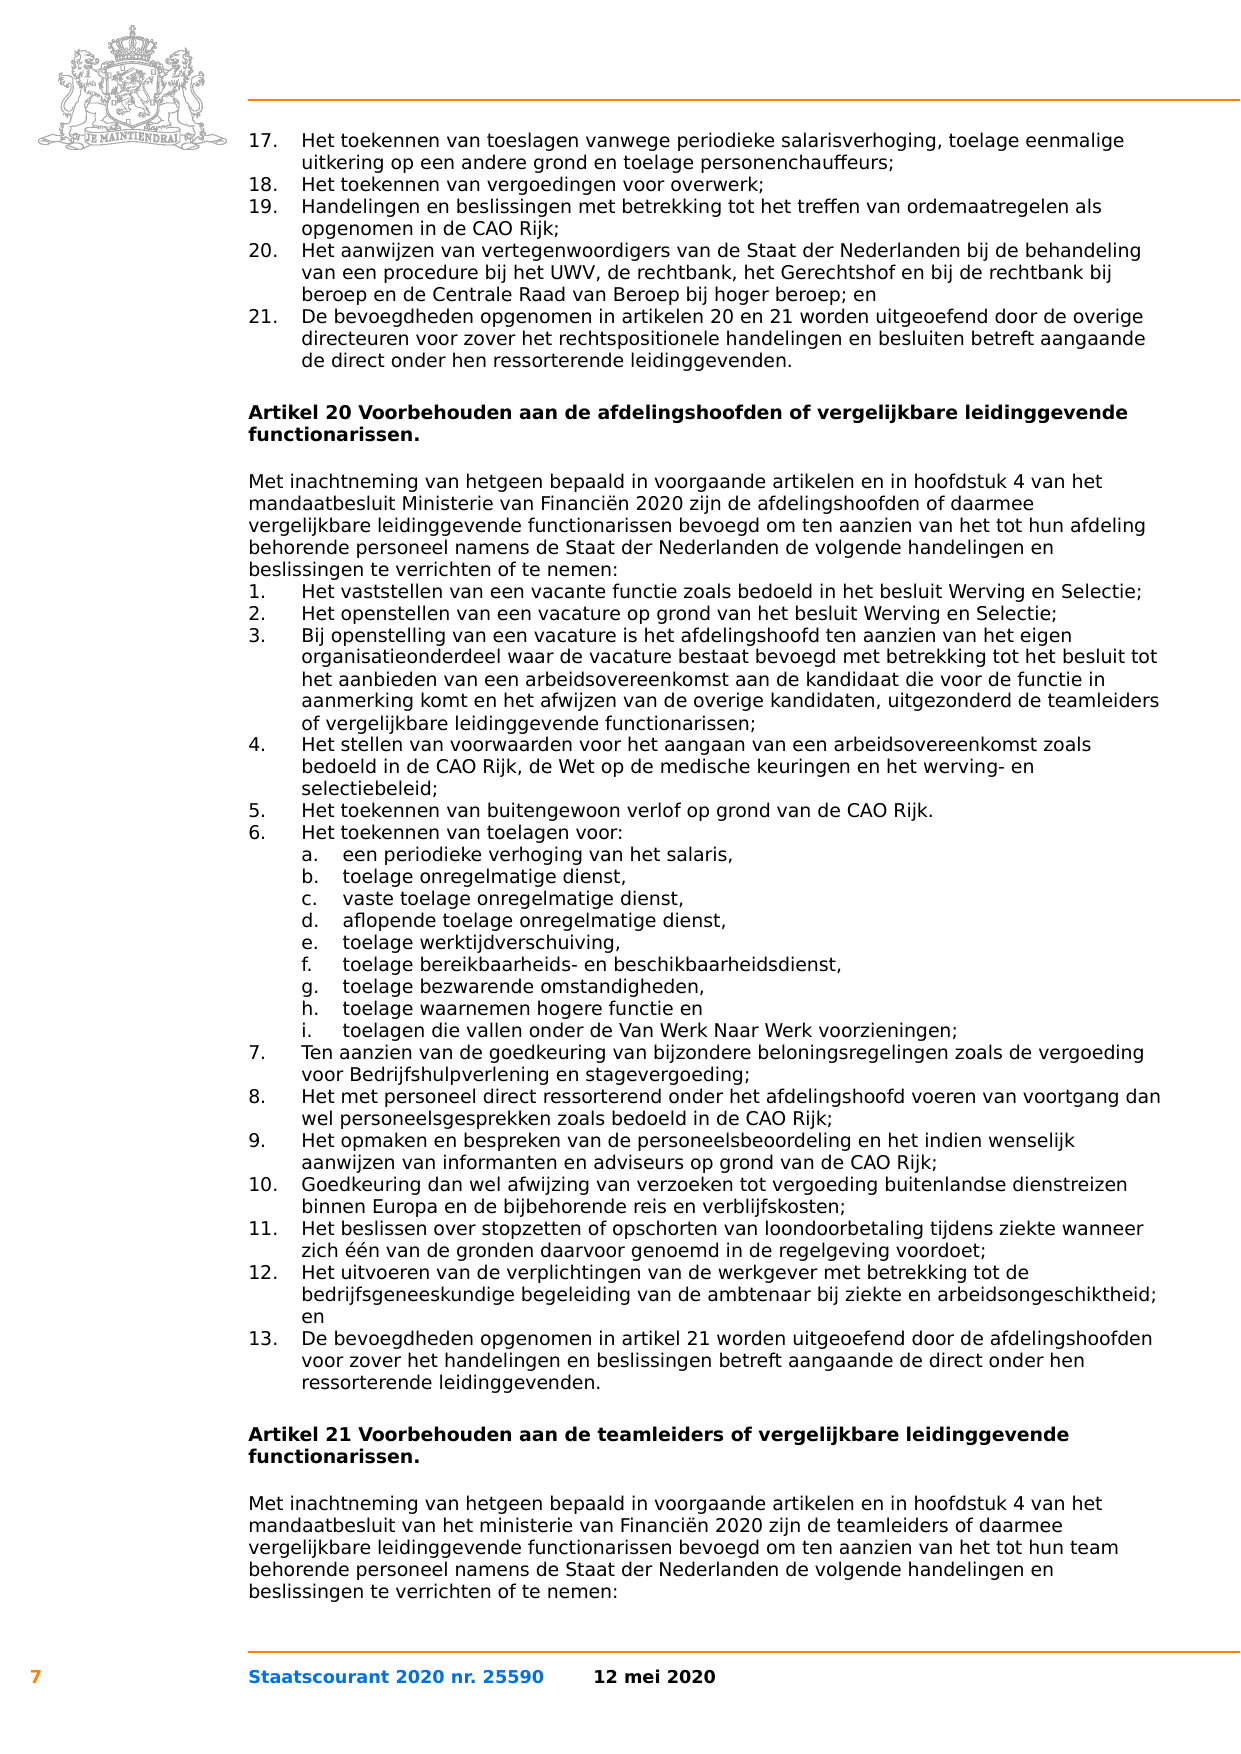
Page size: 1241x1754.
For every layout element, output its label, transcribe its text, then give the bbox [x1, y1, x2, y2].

text 6. Het toekennen van toelagen voor: [248, 822, 1163, 844]
text c. vaste toelage onregelmatige dienst, [301, 888, 1163, 910]
text 13. De bevoegdheden opgenomen in artikel 21 worden uitgeoefend door de afdelingshoofden voor zover het handelingen en beslissingen betreft aangaande de direct onder hen ressorterende leidinggevenden. [248, 1328, 1163, 1394]
text 10. Goedkeuring dan wel afwijzing van verzoeken tot vergoeding buitenlandse dienstreizen binnen Europa en de bijbehorende reis en verblijfskosten; [248, 1174, 1163, 1218]
text 5. Het toekennen van buitengewoon verlof op grond van de CAO Rijk. [248, 800, 1163, 822]
text e. toelage werktijdverschuiving, [301, 932, 1163, 954]
text 17. Het toekennen van toeslagen vanwege periodieke salarisverhoging, toelage eenmalige uitkering op een andere grond en toelage personenchauffeurs; [248, 130, 1163, 174]
subtitle Artikel 20 Voorbehouden aan de afdelingshoofden of vergelijkbare leidinggevende functionarissen. [248, 402, 1163, 446]
text g. toelage bezwarende omstandigheden, [301, 976, 1163, 998]
text Met inachtneming van hetgeen bepaald in voorgaande artikelen en in hoofdstuk 4 van het mandaatbesluit Ministerie van Financiën 2020 zijn de afdelingshoofden of daarmee vergelijkbare leidinggevende functionarissen bevoegd om ten aanzien van het tot hun afdeling behorende personeel namens de Staat der Nederlanden de volgende handelingen en beslissingen te verrichten of te nemen: [248, 471, 1163, 581]
text i. toelagen die vallen onder de Van Werk Naar Werk voorzieningen; [301, 1020, 1163, 1042]
text h. toelage waarnemen hogere functie en [301, 998, 1163, 1020]
text 9. Het opmaken en bespreken van de personeelsbeoordeling en het indien wenselijk aanwijzen van informanten en adviseurs op grond van de CAO Rijk; [248, 1130, 1163, 1174]
text 12. Het uitvoeren van de verplichtingen van de werkgever met betrekking tot de bedrijfsgeneeskundige begeleiding van de ambtenaar bij ziekte en arbeidsongeschiktheid; en [248, 1262, 1163, 1328]
text a. een periodieke verhoging van het salaris, [301, 844, 1163, 866]
text f. toelage bereikbaarheids- en beschikbaarheidsdienst, [301, 954, 1163, 976]
text 21. De bevoegdheden opgenomen in artikelen 20 en 21 worden uitgeoefend door de overige directeuren voor zover het rechtspositionele handelingen en besluiten betreft aangaande de direct onder hen ressorterende leidinggevenden. [248, 306, 1163, 372]
text 4. Het stellen van voorwaarden voor het aangaan van een arbeidsovereenkomst zoals bedoeld in de CAO Rijk, de Wet op de medische keuringen en het werving- en selectiebeleid; [248, 734, 1163, 800]
text b. toelage onregelmatige dienst, [301, 866, 1163, 888]
picture [38, 25, 227, 150]
text 3. Bij openstelling van een vacature is het afdelingshoofd ten aanzien van het eigen organisatieonderdeel waar de vacature bestaat bevoegd met betrekking tot het besluit tot het aanbieden van een arbeidsovereenkomst aan de kandidaat die voor de functie in aanmerking komt en het afwijzen van de overige kandidaten, uitgezonderd de teamleiders of vergelijkbare leidinggevende functionarissen; [248, 624, 1163, 734]
text 2. Het openstellen van een vacature op grond van het besluit Werving en Selectie; [248, 602, 1163, 624]
text 20. Het aanwijzen van vertegenwoordigers van de Staat der Nederlanden bij de behandeling van een procedure bij het UWV, de rechtbank, het Gerechtshof en bij de rechtbank bij beroep en de Centrale Raad van Beroep bij hoger beroep; en [248, 240, 1163, 306]
text d. aflopende toelage onregelmatige dienst, [301, 910, 1163, 932]
text 7. Ten aanzien van de goedkeuring van bijzondere beloningsregelingen zoals de vergoeding voor Bedrijfshulpverlening en stagevergoeding; [248, 1042, 1163, 1086]
subtitle Artikel 21 Voorbehouden aan de teamleiders of vergelijkbare leidinggevende functionarissen. [248, 1424, 1163, 1468]
text 19. Handelingen en beslissingen met betrekking tot het treffen van ordemaatregelen als opgenomen in de CAO Rijk; [248, 196, 1163, 240]
text 11. Het beslissen over stopzetten of opschorten van loondoorbetaling tijdens ziekte wanneer zich één van de gronden daarvoor genoemd in de regelgeving voordoet; [248, 1218, 1163, 1262]
text 1. Het vaststellen van een vacante functie zoals bedoeld in het besluit Werving en Selectie; [248, 581, 1163, 602]
text 18. Het toekennen van vergoedingen voor overwerk; [248, 174, 1163, 196]
text Met inachtneming van hetgeen bepaald in voorgaande artikelen en in hoofdstuk 4 van het mandaatbesluit van het ministerie van Financiën 2020 zijn de teamleiders of daarmee vergelijkbare leidinggevende functionarissen bevoegd om ten aanzien van het tot hun team behorende personeel namens de Staat der Nederlanden de volgende handelingen en beslissingen te verrichten of te nemen: [248, 1493, 1163, 1603]
text 8. Het met personeel direct ressorterend onder het afdelingshoofd voeren van voortgang dan wel personeelsgesprekken zoals bedoeld in de CAO Rijk; [248, 1086, 1163, 1130]
